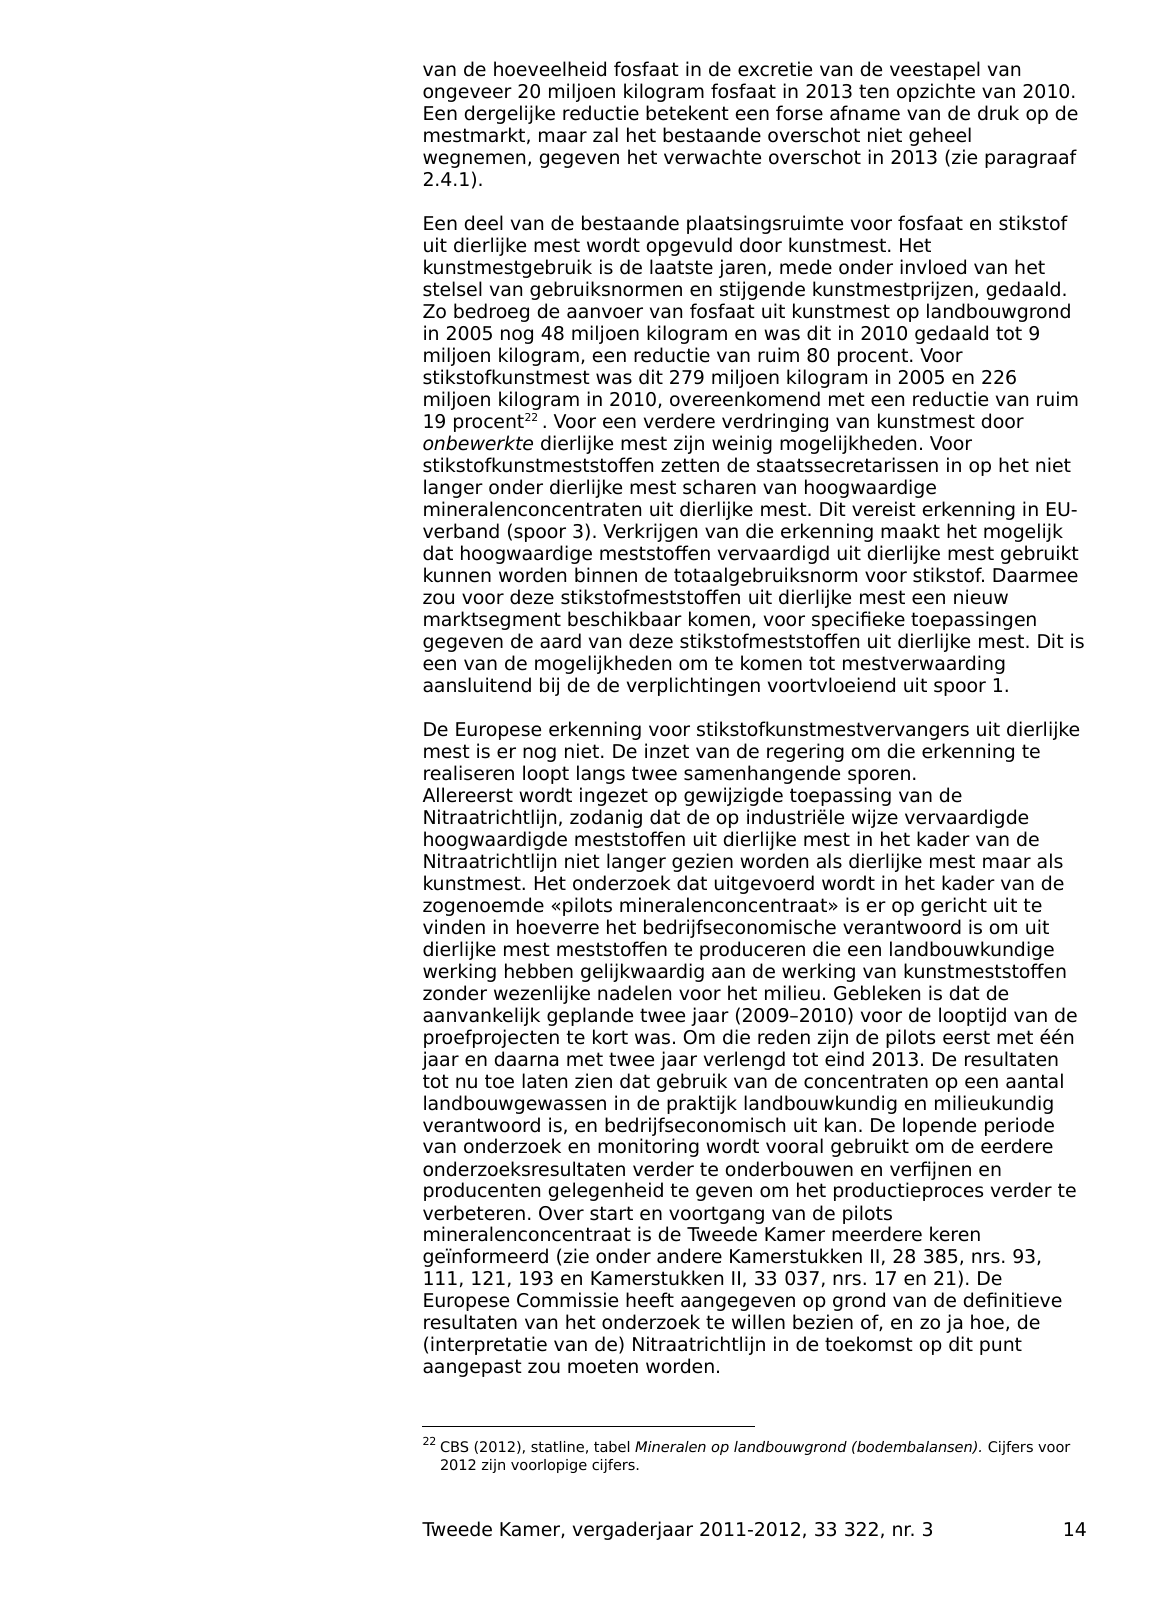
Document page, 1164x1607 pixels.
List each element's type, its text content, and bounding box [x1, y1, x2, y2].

text CBS (2012), statline, tabel Mineralen op landbouwgrond (bodembalansen). Cijfers voor 2012 zijn voorlopige cijfers. [422, 1435, 1087, 1474]
text van de hoeveelheid fosfaat in de excretie van de veestapel van ongeveer 20 miljoen kilogram fosfaat in 2013 ten opzichte van 2010. Een dergelijke reductie betekent een forse afname van de druk op de mestmarkt, maar zal het bestaande overschot niet geheel wegnemen, gegeven het verwachte overschot in 2013 (zie paragraaf 2.4.1). [422, 59, 1087, 191]
text Een deel van de bestaande plaatsingsruimte voor fosfaat en stikstof uit dierlijke mest wordt opgevuld door kunstmest. Het kunstmestgebruik is de laatste jaren, mede onder invloed van het stelsel van gebruiksnormen en stijgende kunstmestprijzen, gedaald. Zo bedroeg de aanvoer van fosfaat uit kunstmest op landbouwgrond in 2005 nog 48 miljoen kilogram en was dit in 2010 gedaald tot 9 miljoen kilogram, een reductie van ruim 80 procent. Voor stikstofkunstmest was dit 279 miljoen kilogram in 2005 en 226 miljoen kilogram in 2010, overeenkomend met een reductie van ruim 19 procent. Voor een verdere verdringing van kunstmest door onbewerkte dierlijke mest zijn weinig mogelijkheden. Voor stikstofkunstmeststoffen zetten de staatssecretarissen in op het niet langer onder dierlijke mest scharen van hoogwaardige mineralenconcentraten uit dierlijke mest. Dit vereist erkenning in EU-verband (spoor 3). Verkrijgen van die erkenning maakt het mogelijk dat hoogwaardige meststoffen vervaardigd uit dierlijke mest gebruikt kunnen worden binnen de totaalgebruiksnorm voor stikstof. Daarmee zou voor deze stikstofmeststoffen uit dierlijke mest een nieuw marktsegment beschikbaar komen, voor specifieke toepassingen gegeven de aard van deze stikstofmeststoffen uit dierlijke mest. Dit is een van de mogelijkheden om te komen tot mestverwaarding aansluitend bij de de verplichtingen voortvloeiend uit spoor 1. [422, 213, 1087, 697]
text Allereerst wordt ingezet op gewijzigde toepassing van de Nitraatrichtlijn, zodanig dat de op industriële wijze vervaardigde hoogwaardigde meststoffen uit dierlijke mest in het kader van de Nitraatrichtlijn niet langer gezien worden als dierlijke mest maar als kunstmest. Het onderzoek dat uitgevoerd wordt in het kader van de zogenoemde «pilots mineralenconcentraat» is er op gericht uit te vinden in hoeverre het bedrijfseconomische verantwoord is om uit dierlijke mest meststoffen te produceren die een landbouwkundige werking hebben gelijkwaardig aan de werking van kunstmeststoffen zonder wezenlijke nadelen voor het milieu. Gebleken is dat de aanvankelijk geplande twee jaar (2009–2010) voor de looptijd van de proefprojecten te kort was. Om die reden zijn de pilots eerst met één jaar en daarna met twee jaar verlengd tot eind 2013. De resultaten tot nu toe laten zien dat gebruik van de concentraten op een aantal landbouwgewassen in de praktijk landbouwkundig en milieukundig verantwoord is, en bedrijfseconomisch uit kan. De lopende periode van onderzoek en monitoring wordt vooral gebruikt om de eerdere onderzoeksresultaten verder te onderbouwen en verfijnen en producenten gelegenheid te geven om het productieproces verder te verbeteren. Over start en voortgang van de pilots mineralenconcentraat is de Tweede Kamer meerdere keren geïnformeerd (zie onder andere Kamerstukken II, 28 385, nrs. 93, 111, 121, 193 en Kamerstukken II, 33 037, nrs. 17 en 21). De Europese Commissie heeft aangegeven op grond van de definitieve resultaten van het onderzoek te willen bezien of, en zo ja hoe, de (interpretatie van de) Nitraatrichtlijn in de toekomst op dit punt aangepast zou moeten worden. [422, 785, 1087, 1378]
text De Europese erkenning voor stikstofkunstmestvervangers uit dierlijke mest is er nog niet. De inzet van de regering om die erkenning te realiseren loopt langs twee samenhangende sporen. [422, 719, 1087, 785]
